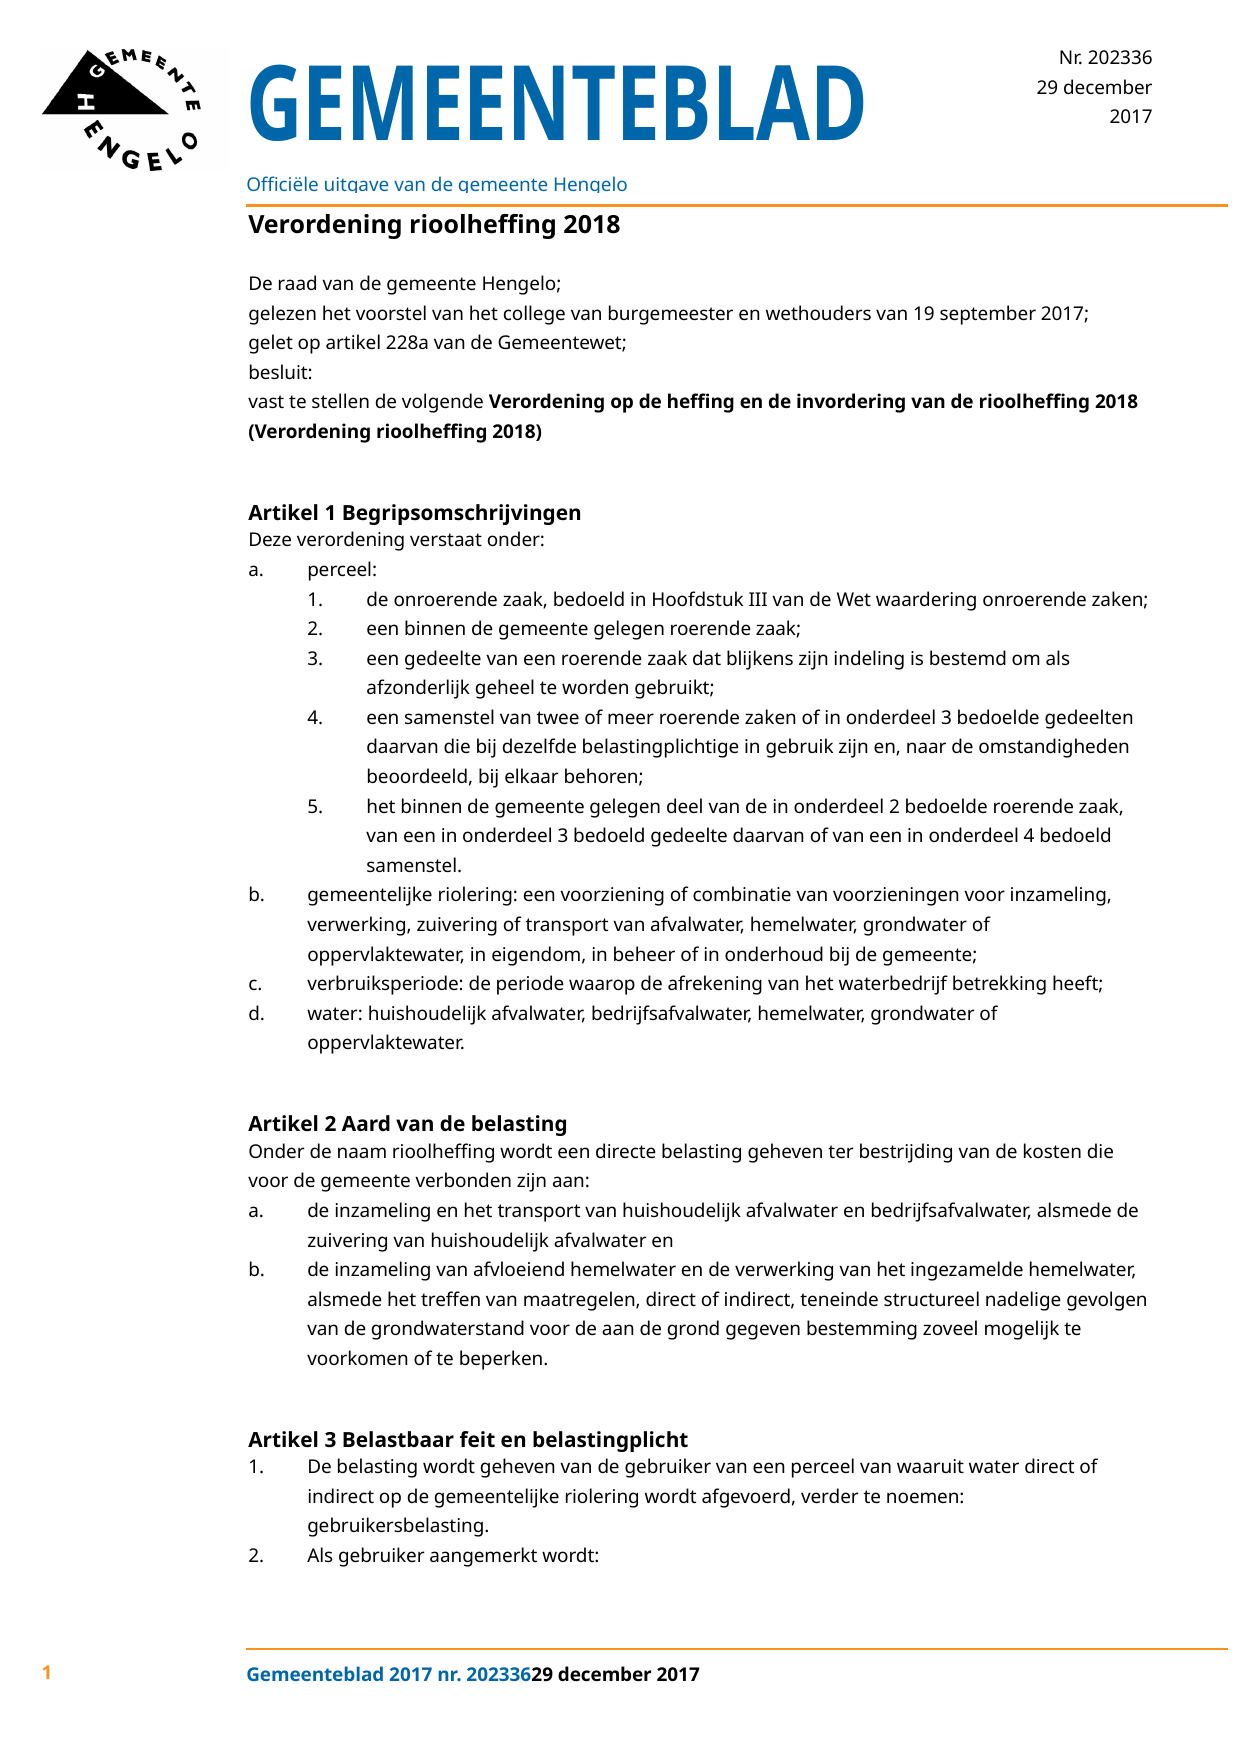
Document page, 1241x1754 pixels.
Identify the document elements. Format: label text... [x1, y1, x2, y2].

list Als gebruiker aangemerkt wordt: [248, 1542, 1152, 1568]
text Onder de naam rioolheffing wordt een directe belasting geheven ter bestrijding van de kosten die voor de gemeente verbonden zijn aan: [248, 1138, 1152, 1193]
list water: huishoudelijk afvalwater, bedrijfsafvalwater, hemelwater, grondwater of oppervlaktewater. [248, 1000, 1152, 1055]
text vast te stellen de volgende Verordening op de heffing en de invordering van de rioolheffing 2018 (Verordening rioolheffing 2018) [248, 389, 1152, 444]
picture [41, 47, 231, 172]
text besluit: [248, 359, 1152, 385]
list gemeentelijke riolering: een voorziening of combinatie van voorzieningen voor inzameling, verwerking, zuivering of transport van afvalwater, hemelwater, grondwater of oppervlaktewater, in eigendom, in beheer of in onderhoud bij de gemeente; [248, 882, 1152, 967]
list een binnen de gemeente gelegen roerende zaak; [307, 615, 1152, 641]
list De belasting wordt geheven van de gebruiker van een perceel van waaruit water direct of indirect op de gemeentelijke riolering wordt afgevoerd, verder te noemen: gebruikersbelasting. [248, 1453, 1152, 1538]
list een samenstel van twee of meer roerende zaken of in onderdeel 3 bedoelde gedeelten daarvan die bij dezelfde belastingplichtige in gebruik zijn en, naar de omstandigheden beoordeeld, bij elkaar behoren; [307, 704, 1152, 789]
list de inzameling van afvloeiend hemelwater en de verwerking van het ingezamelde hemelwater, alsmede het treffen van maatregelen, direct of indirect, teneinde structureel nadelige gevolgen van de grondwaterstand voor de aan de grond gegeven bestemming zoveel mogelijk te voorkomen of te beperken. [248, 1256, 1152, 1371]
text Deze verordening verstaat onder: [248, 527, 1152, 552]
list verbruiksperiode: de periode waarop de afrekening van het waterbedrijf betrekking heeft; [248, 970, 1152, 996]
text gelezen het voorstel van het college van burgemeester en wethouders van 19 september 2017; [248, 300, 1152, 326]
text Artikel 2 Aard van de belasting [248, 1109, 1152, 1138]
list een gedeelte van een roerende zaak dat blijkens zijn indeling is bestemd om als afzonderlijk geheel te worden gebruikt; [307, 645, 1152, 700]
text gelet op artikel 228a van de Gemeentewet; [248, 329, 1152, 355]
list perceel: [248, 556, 1152, 582]
text Artikel 3 Belastbaar feit en belastingplicht [248, 1425, 1152, 1453]
list de onroerende zaak, bedoeld in Hoofdstuk III van de Wet waardering onroerende zaken; [307, 586, 1152, 612]
text Verordening rioolheffing 2018 [248, 207, 1152, 241]
text Artikel 1 Begripsomschrijvingen [248, 498, 1152, 527]
list het binnen de gemeente gelegen deel van de in onderdeel 2 bedoelde roerende zaak, van een in onderdeel 3 bedoeld gedeelte daarvan of van een in onderdeel 4 bedoeld samenstel. [307, 793, 1152, 878]
text De raad van de gemeente Hengelo; [248, 270, 1152, 296]
list de inzameling en het transport van huishoudelijk afvalwater en bedrijfsafvalwater, alsmede de zuivering van huishoudelijk afvalwater en [248, 1197, 1152, 1252]
